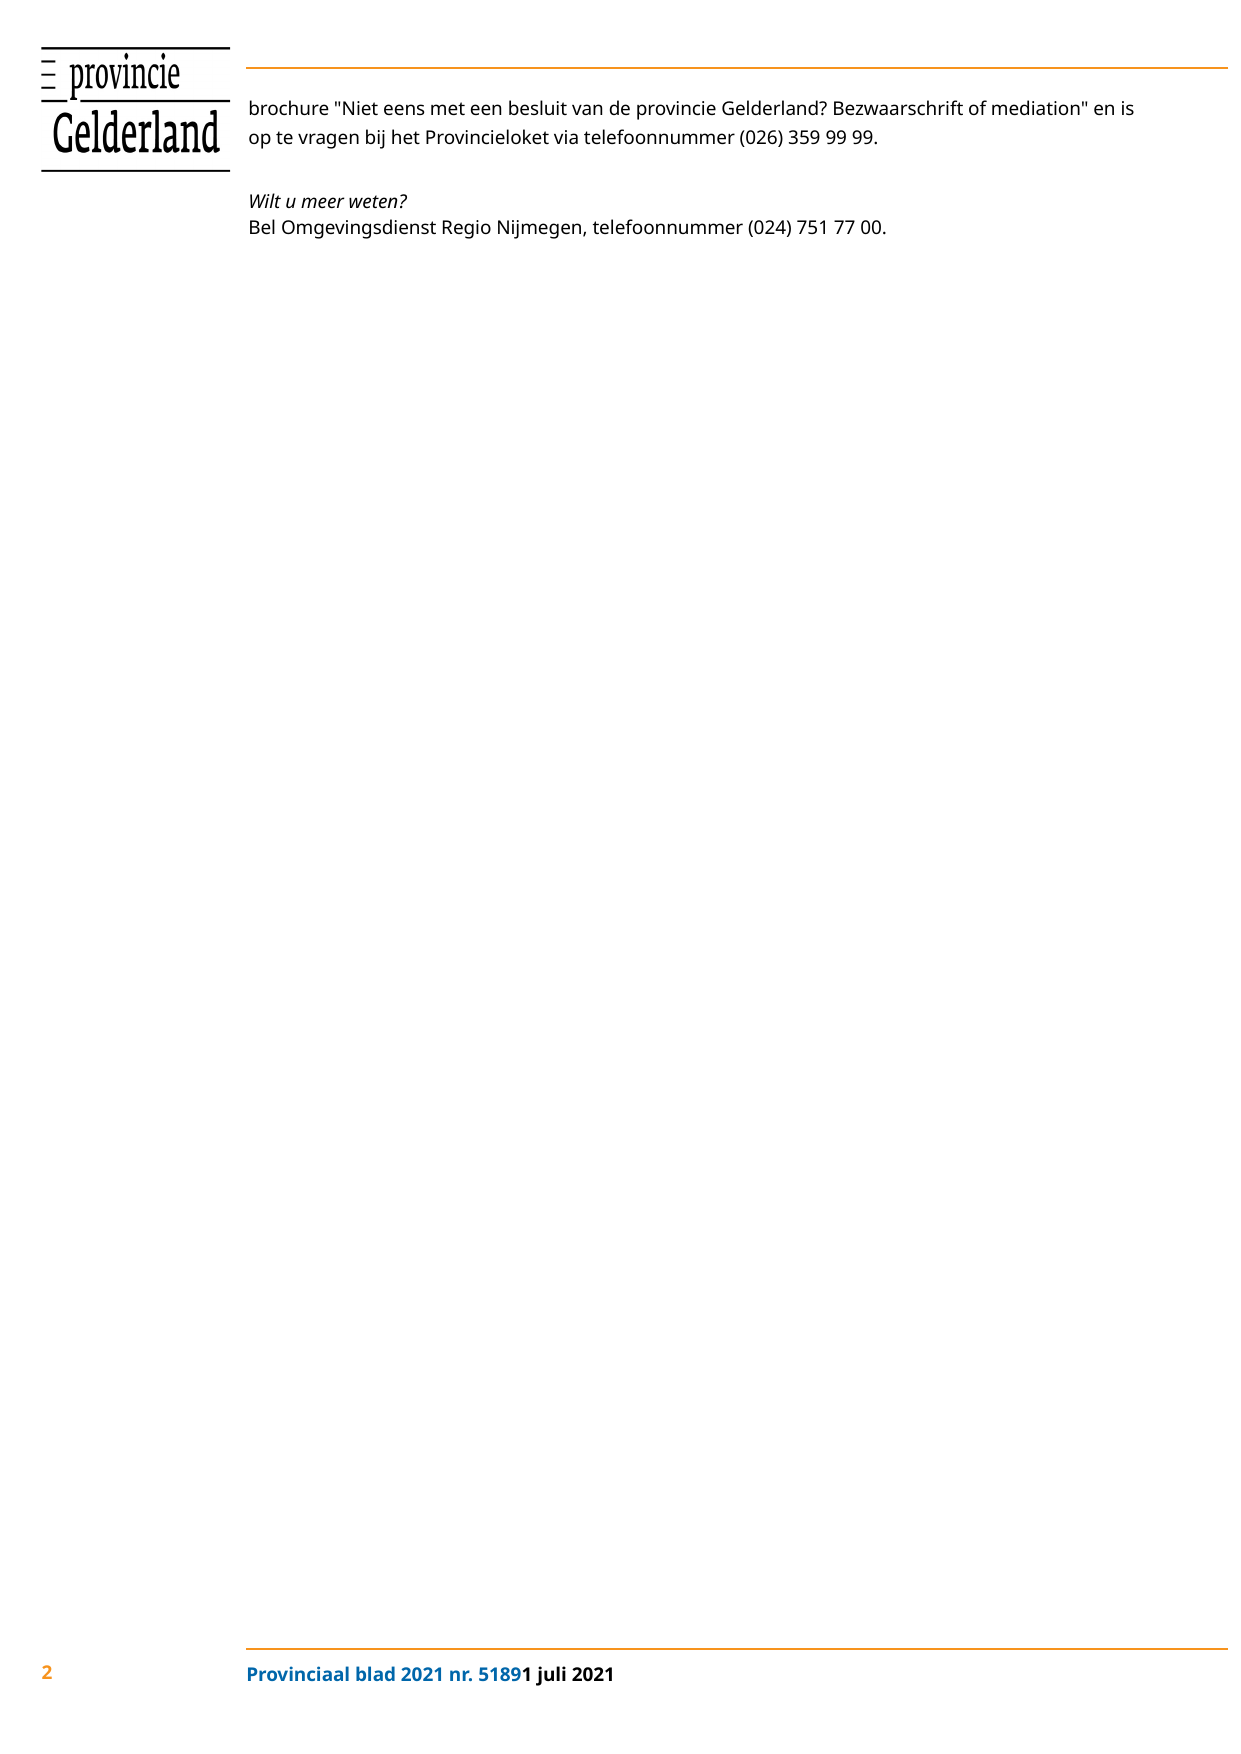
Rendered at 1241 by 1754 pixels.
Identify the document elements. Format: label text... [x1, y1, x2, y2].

picture [41, 47, 231, 172]
text brochure "Niet eens met een besluit van de provincie Gelderland? Bezwaarschrift of mediation" en is op te vragen bij het Provincieloket via telefoonnummer (026) 359 99 99. [248, 95, 1152, 150]
text Bel Omgevingsdienst Regio Nijmegen, telefoonnummer (024) 751 77 00. [248, 214, 1152, 240]
text Wilt u meer weten? [248, 188, 1152, 214]
